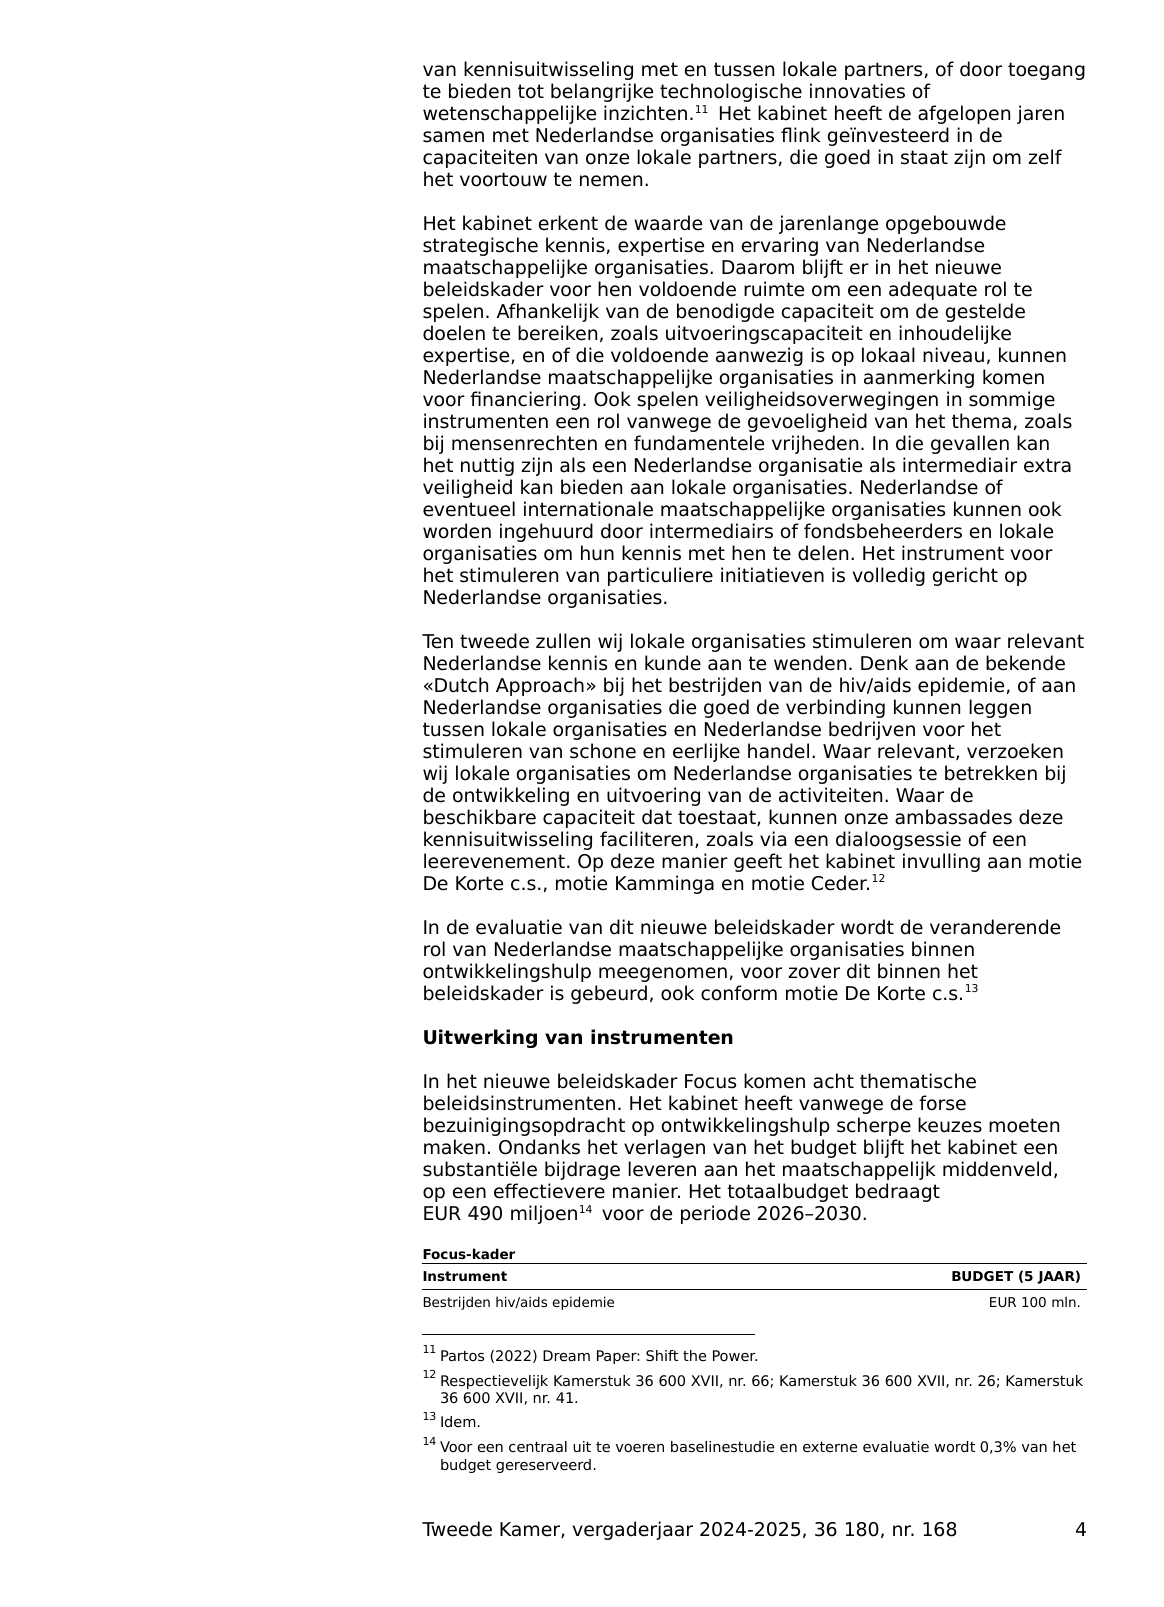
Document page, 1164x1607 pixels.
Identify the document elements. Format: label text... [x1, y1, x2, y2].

text Voor een centraal uit te voeren baselinestudie en externe evaluatie wordt 0,3% van het budget gereserveerd. [422, 1435, 1087, 1474]
text Het kabinet erkent de waarde van de jarenlange opgebouwde strategische kennis, expertise en ervaring van Nederlandse maatschappelijke organisaties. Daarom blijft er in het nieuwe beleidskader voor hen voldoende ruimte om een adequate rol te spelen. Afhankelijk van de benodigde capaciteit om de gestelde doelen te bereiken, zoals uitvoeringscapaciteit en inhoudelijke expertise, en of die voldoende aanwezig is op lokaal niveau, kunnen Nederlandse maatschappelijke organisaties in aanmerking komen voor financiering. Ook spelen veiligheidsoverwegingen in sommige instrumenten een rol vanwege de gevoeligheid van het thema, zoals bij mensenrechten en fundamentele vrijheden. In die gevallen kan het nuttig zijn als een Nederlandse organisatie als intermediair extra veiligheid kan bieden aan lokale organisaties. Nederlandse of eventueel internationale maatschappelijke organisaties kunnen ook worden ingehuurd door intermediairs of fondsbeheerders en lokale organisaties om hun kennis met hen te delen. Het instrument voor het stimuleren van particuliere initiatieven is volledig gericht op Nederlandse organisaties. [422, 213, 1087, 609]
table_cell EUR 100 mln. [939, 1290, 1087, 1310]
text In de evaluatie van dit nieuwe beleidskader wordt de veranderende rol van Nederlandse maatschappelijke organisaties binnen ontwikkelingshulp meegenomen, voor zover dit binnen het beleidskader is gebeurd, ook conform motie De Korte c.s. [422, 917, 1087, 1005]
subtitle Uitwerking van instrumenten [422, 1027, 1087, 1049]
table_cell BUDGET (5 JAAR) [939, 1264, 1087, 1289]
table_cell Instrument [422, 1264, 939, 1289]
text In het nieuwe beleidskader Focus komen acht thematische beleidsinstrumenten. Het kabinet heeft vanwege de forse bezuinigingsopdracht op ontwikkelingshulp scherpe keuzes moeten maken. Ondanks het verlagen van het budget blijft het kabinet een substantiële bijdrage leveren aan het maatschappelijk middenveld, op een effectievere manier. Het totaalbudget bedraagt EUR 490 miljoen voor de periode 2026–2030. [422, 1071, 1087, 1225]
table_cell Bestrijden hiv/aids epidemie [422, 1290, 939, 1310]
text Partos (2022) Dream Paper: Shift the Power. [422, 1343, 1087, 1366]
text Idem. [422, 1410, 1087, 1432]
text van kennisuitwisseling met en tussen lokale partners, of door toegang te bieden tot belangrijke technologische innovaties of wetenschappelijke inzichten. Het kabinet heeft de afgelopen jaren samen met Nederlandse organisaties flink geïnvesteerd in de capaciteiten van onze lokale partners, die goed in staat zijn om zelf het voortouw te nemen. [422, 59, 1087, 191]
text Ten tweede zullen wij lokale organisaties stimuleren om waar relevant Nederlandse kennis en kunde aan te wenden. Denk aan de bekende «Dutch Approach» bij het bestrijden van de hiv/aids epidemie, of aan Nederlandse organisaties die goed de verbinding kunnen leggen tussen lokale organisaties en Nederlandse bedrijven voor het stimuleren van schone en eerlijke handel. Waar relevant, verzoeken wij lokale organisaties om Nederlandse organisaties te betrekken bij de ontwikkeling en uitvoering van de activiteiten. Waar de beschikbare capaciteit dat toestaat, kunnen onze ambassades deze kennisuitwisseling faciliteren, zoals via een dialoogsessie of een leerevenement. Op deze manier geeft het kabinet invulling aan motie De Korte c.s., motie Kamminga en motie Ceder. [422, 631, 1087, 895]
text Respectievelijk Kamerstuk 36 600 XVII, nr. 66; Kamerstuk 36 600 XVII, nr. 26; Kamerstuk 36 600 XVII, nr. 41. [422, 1368, 1087, 1407]
table_header Focus-kader [422, 1247, 1087, 1263]
